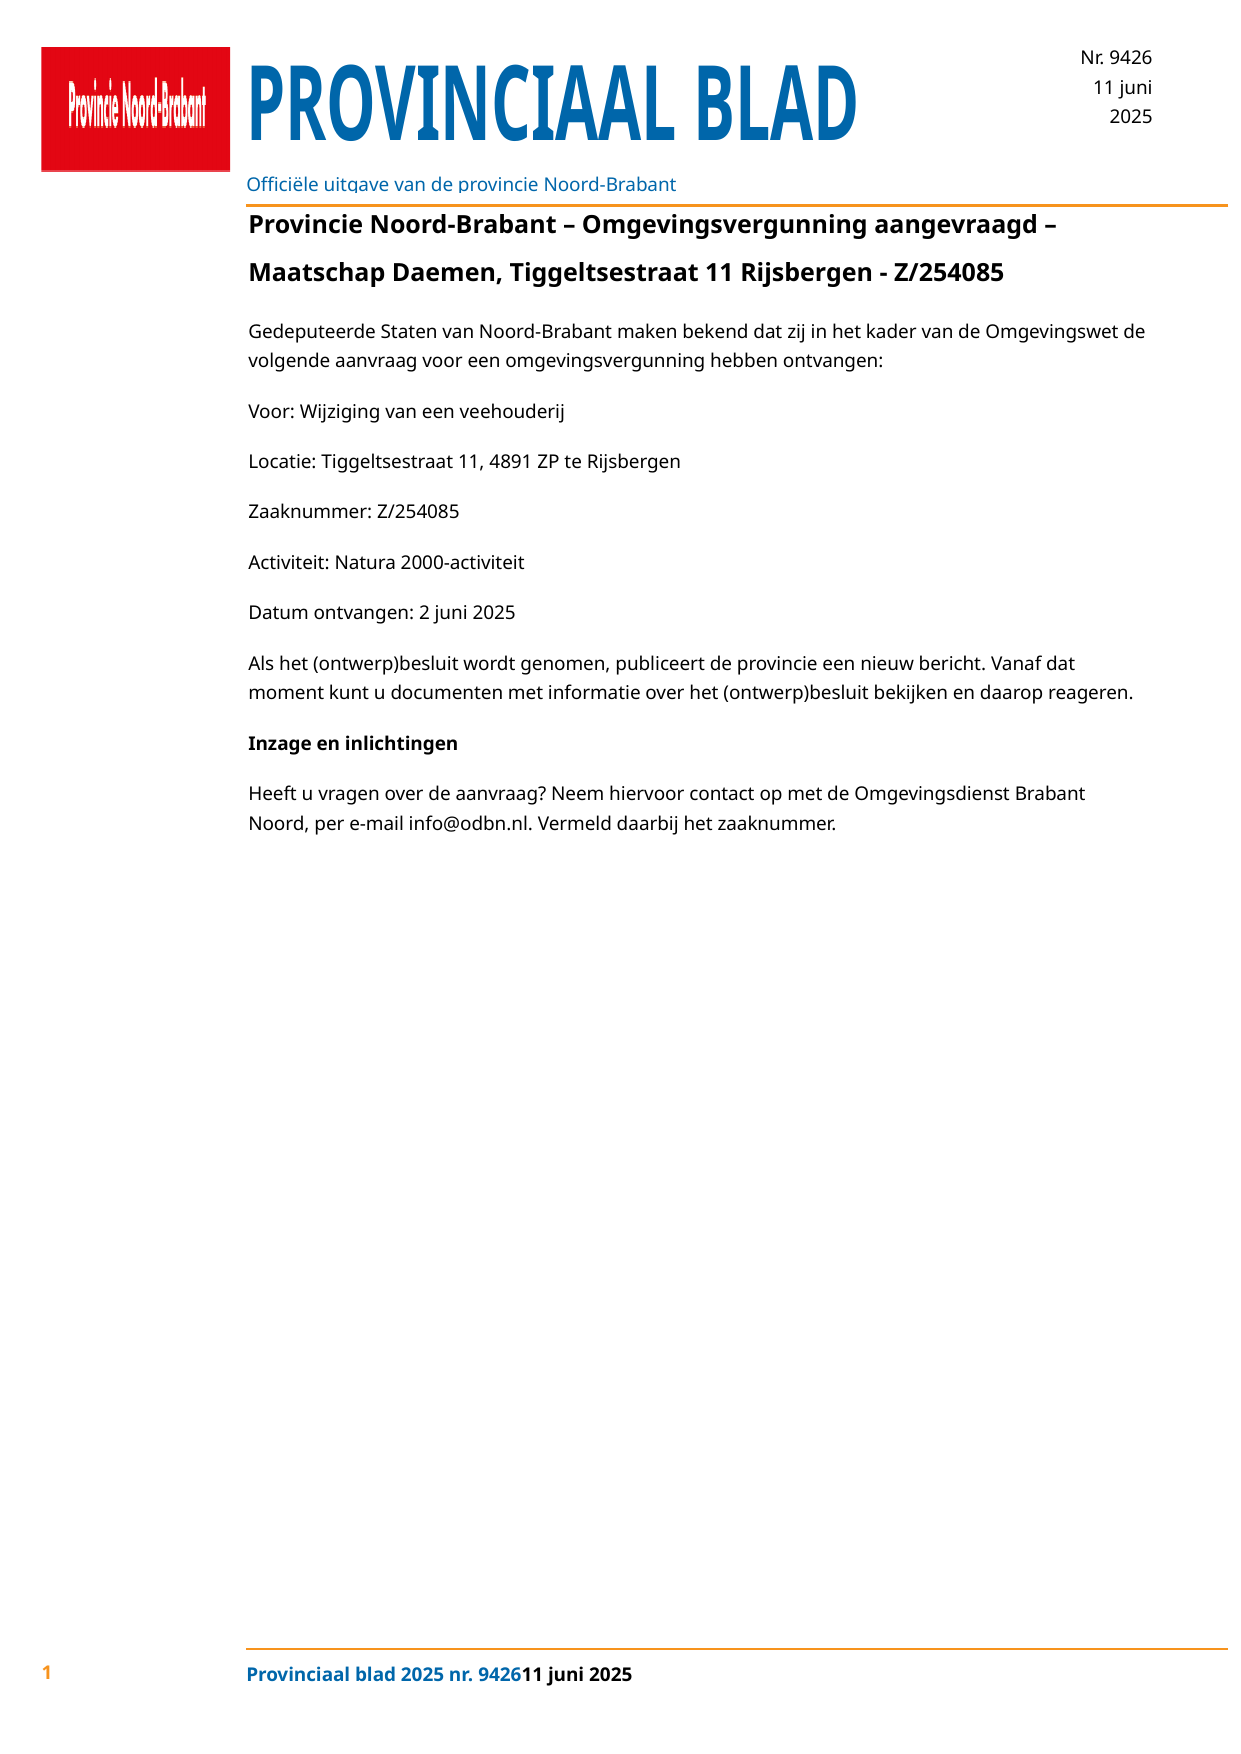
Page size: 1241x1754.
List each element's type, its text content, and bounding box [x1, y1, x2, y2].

text Datum ontvangen: 2 juni 2025 [248, 599, 1152, 625]
picture [41, 47, 231, 172]
text Locatie: Tiggeltsestraat 11, 4891 ZP te Rijsbergen [248, 448, 1152, 474]
text Voor: Wijziging van een veehouderij [248, 398, 1152, 424]
text Provincie Noord-Brabant – Omgevingsvergunning aangevraagd – Maatschap Daemen, Tiggeltsestraat 11 Rijsbergen - Z/254085 [248, 207, 1152, 288]
text Inzage en inlichtingen [248, 730, 1152, 756]
text Zaaknummer: Z/254085 [248, 499, 1152, 524]
text Als het (ontwerp)besluit wordt genomen, publiceert de provincie een nieuw bericht. Vanaf dat moment kunt u documenten met informatie over het (ontwerp)besluit bekijken en daarop reageren. [248, 650, 1152, 705]
text Gedeputeerde Staten van Noord-Brabant maken bekend dat zij in het kader van de Omgevingswet de volgende aanvraag voor een omgevingsvergunning hebben ontvangen: [248, 318, 1152, 373]
text Activiteit: Natura 2000-activiteit [248, 549, 1152, 575]
text Heeft u vragen over de aanvraag? Neem hiervoor contact op met de Omgevingsdienst Brabant Noord, per e-mail info@odbn.nl. Vermeld daarbij het zaaknummer. [248, 780, 1152, 836]
